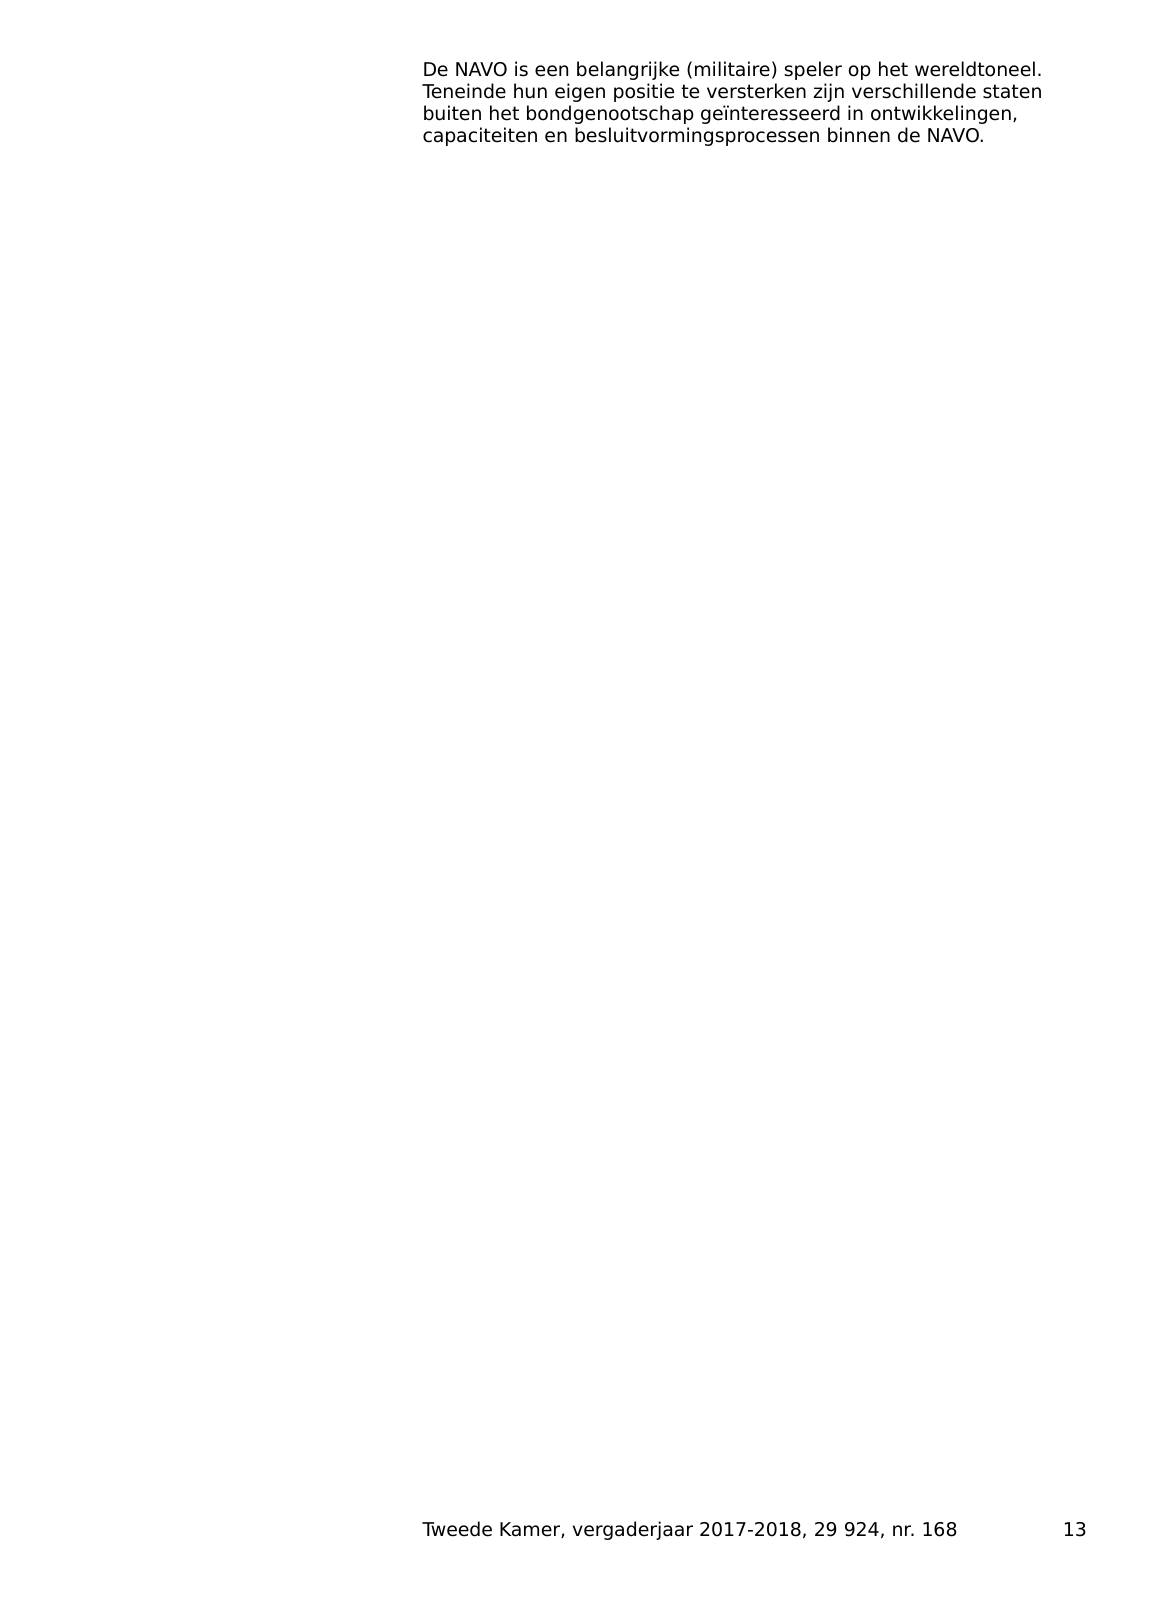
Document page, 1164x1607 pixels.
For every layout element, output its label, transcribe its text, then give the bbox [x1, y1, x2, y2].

text De NAVO is een belangrijke (militaire) speler op het wereldtoneel. Teneinde hun eigen positie te versterken zijn verschillende staten buiten het bondgenootschap geïnteresseerd in ontwikkelingen, capaciteiten en besluitvormingsprocessen binnen de NAVO. [422, 59, 1087, 147]
